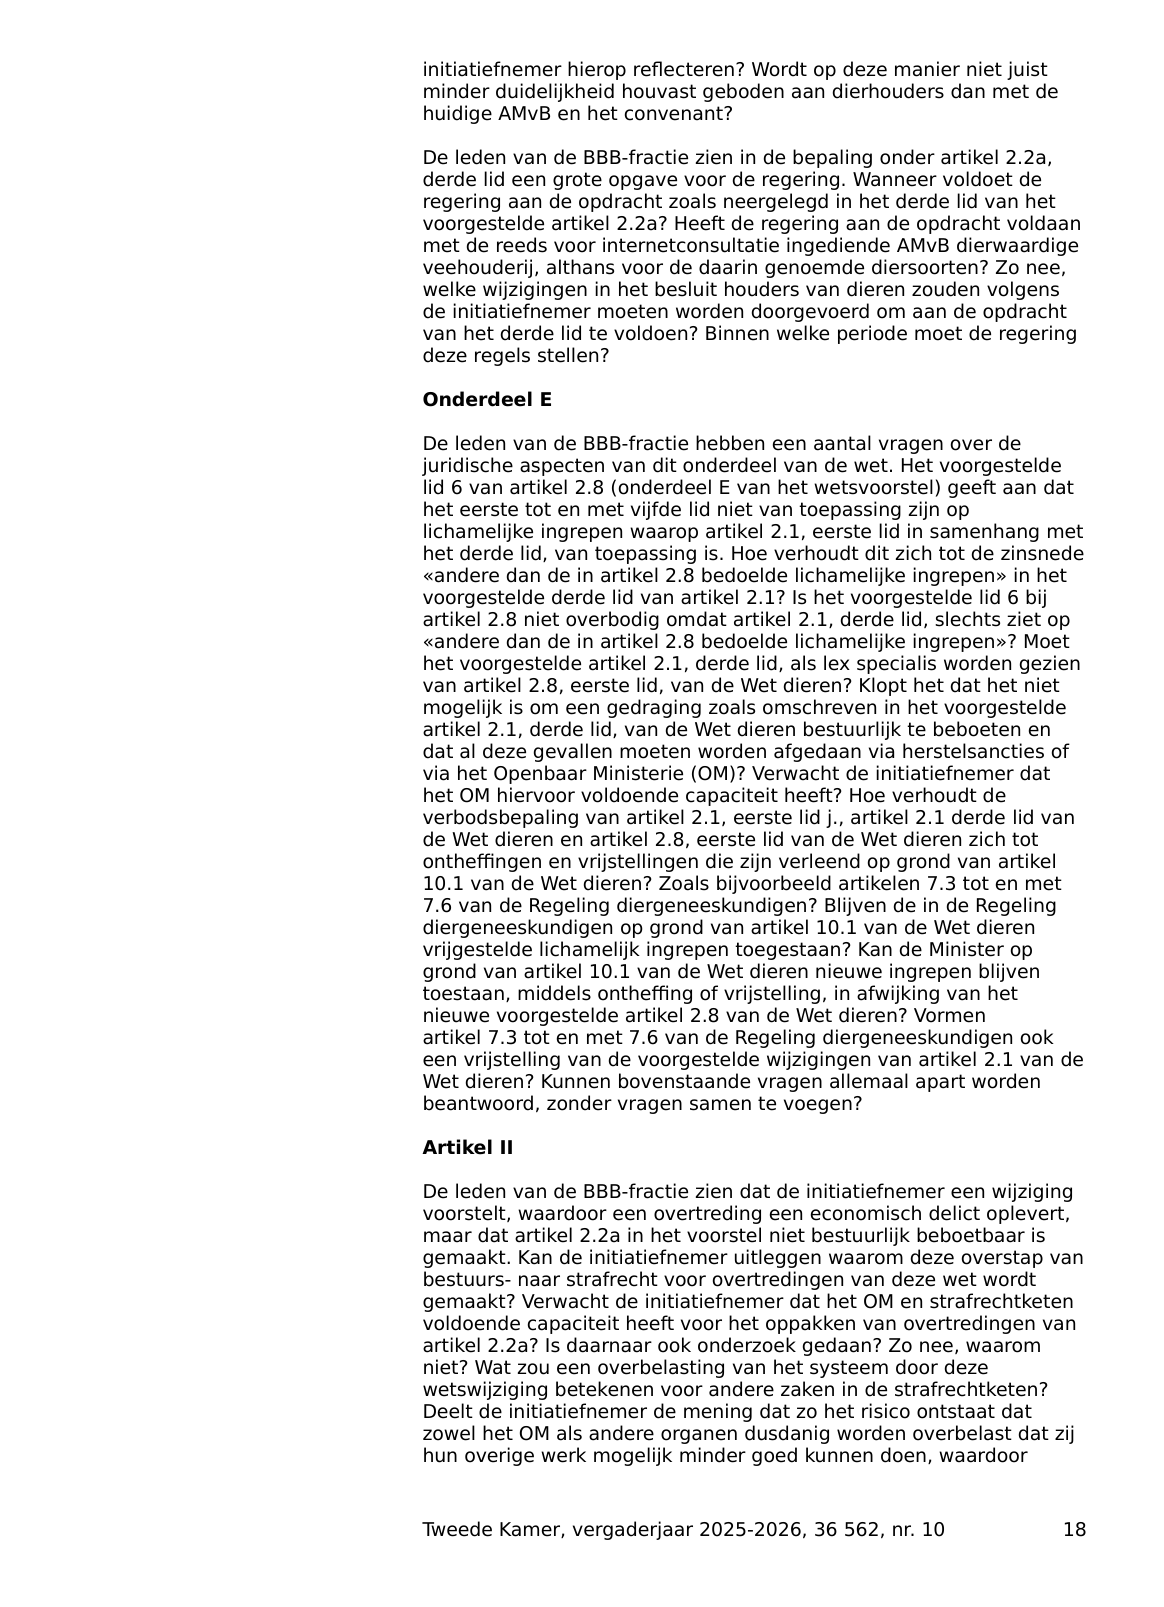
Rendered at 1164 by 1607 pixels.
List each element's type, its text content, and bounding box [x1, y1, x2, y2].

subtitle Onderdeel E [422, 389, 1087, 411]
text initiatiefnemer hierop reflecteren? Wordt op deze manier niet juist minder duidelijkheid houvast geboden aan dierhouders dan met de huidige AMvB en het convenant? [422, 59, 1087, 125]
text De leden van de BBB-fractie zien in de bepaling onder artikel 2.2a, derde lid een grote opgave voor de regering. Wanneer voldoet de regering aan de opdracht zoals neergelegd in het derde lid van het voorgestelde artikel 2.2a? Heeft de regering aan de opdracht voldaan met de reeds voor internetconsultatie ingediende AMvB dierwaardige veehouderij, althans voor de daarin genoemde diersoorten? Zo nee, welke wijzigingen in het besluit houders van dieren zouden volgens de initiatiefnemer moeten worden doorgevoerd om aan de opdracht van het derde lid te voldoen? Binnen welke periode moet de regering deze regels stellen? [422, 147, 1087, 367]
subtitle Artikel II [422, 1137, 1087, 1159]
text De leden van de BBB-fractie hebben een aantal vragen over de juridische aspecten van dit onderdeel van de wet. Het voorgestelde lid 6 van artikel 2.8 (onderdeel E van het wetsvoorstel) geeft aan dat het eerste tot en met vijfde lid niet van toepassing zijn op lichamelijke ingrepen waarop artikel 2.1, eerste lid in samenhang met het derde lid, van toepassing is. Hoe verhoudt dit zich tot de zinsnede «andere dan de in artikel 2.8 bedoelde lichamelijke ingrepen» in het voorgestelde derde lid van artikel 2.1? Is het voorgestelde lid 6 bij artikel 2.8 niet overbodig omdat artikel 2.1, derde lid, slechts ziet op «andere dan de in artikel 2.8 bedoelde lichamelijke ingrepen»? Moet het voorgestelde artikel 2.1, derde lid, als lex specialis worden gezien van artikel 2.8, eerste lid, van de Wet dieren? Klopt het dat het niet mogelijk is om een gedraging zoals omschreven in het voorgestelde artikel 2.1, derde lid, van de Wet dieren bestuurlijk te beboeten en dat al deze gevallen moeten worden afgedaan via herstelsancties of via het Openbaar Ministerie (OM)? Verwacht de initiatiefnemer dat het OM hiervoor voldoende capaciteit heeft? Hoe verhoudt de verbodsbepaling van artikel 2.1, eerste lid j., artikel 2.1 derde lid van de Wet dieren en artikel 2.8, eerste lid van de Wet dieren zich tot ontheffingen en vrijstellingen die zijn verleend op grond van artikel 10.1 van de Wet dieren? Zoals bijvoorbeeld artikelen 7.3 tot en met 7.6 van de Regeling diergeneeskundigen? Blijven de in de Regeling diergeneeskundigen op grond van artikel 10.1 van de Wet dieren vrijgestelde lichamelijk ingrepen toegestaan? Kan de Minister op grond van artikel 10.1 van de Wet dieren nieuwe ingrepen blijven toestaan, middels ontheffing of vrijstelling, in afwijking van het nieuwe voorgestelde artikel 2.8 van de Wet dieren? Vormen artikel 7.3 tot en met 7.6 van de Regeling diergeneeskundigen ook een vrijstelling van de voorgestelde wijzigingen van artikel 2.1 van de Wet dieren? Kunnen bovenstaande vragen allemaal apart worden beantwoord, zonder vragen samen te voegen? [422, 433, 1087, 1115]
text De leden van de BBB-fractie zien dat de initiatiefnemer een wijziging voorstelt, waardoor een overtreding een economisch delict oplevert, maar dat artikel 2.2a in het voorstel niet bestuurlijk beboetbaar is gemaakt. Kan de initiatiefnemer uitleggen waarom deze overstap van bestuurs- naar strafrecht voor overtredingen van deze wet wordt gemaakt? Verwacht de initiatiefnemer dat het OM en strafrechtketen voldoende capaciteit heeft voor het oppakken van overtredingen van artikel 2.2a? Is daarnaar ook onderzoek gedaan? Zo nee, waarom niet? Wat zou een overbelasting van het systeem door deze wetswijziging betekenen voor andere zaken in de strafrechtketen? Deelt de initiatiefnemer de mening dat zo het risico ontstaat dat zowel het OM als andere organen dusdanig worden overbelast dat zij hun overige werk mogelijk minder goed kunnen doen, waardoor [422, 1181, 1087, 1467]
